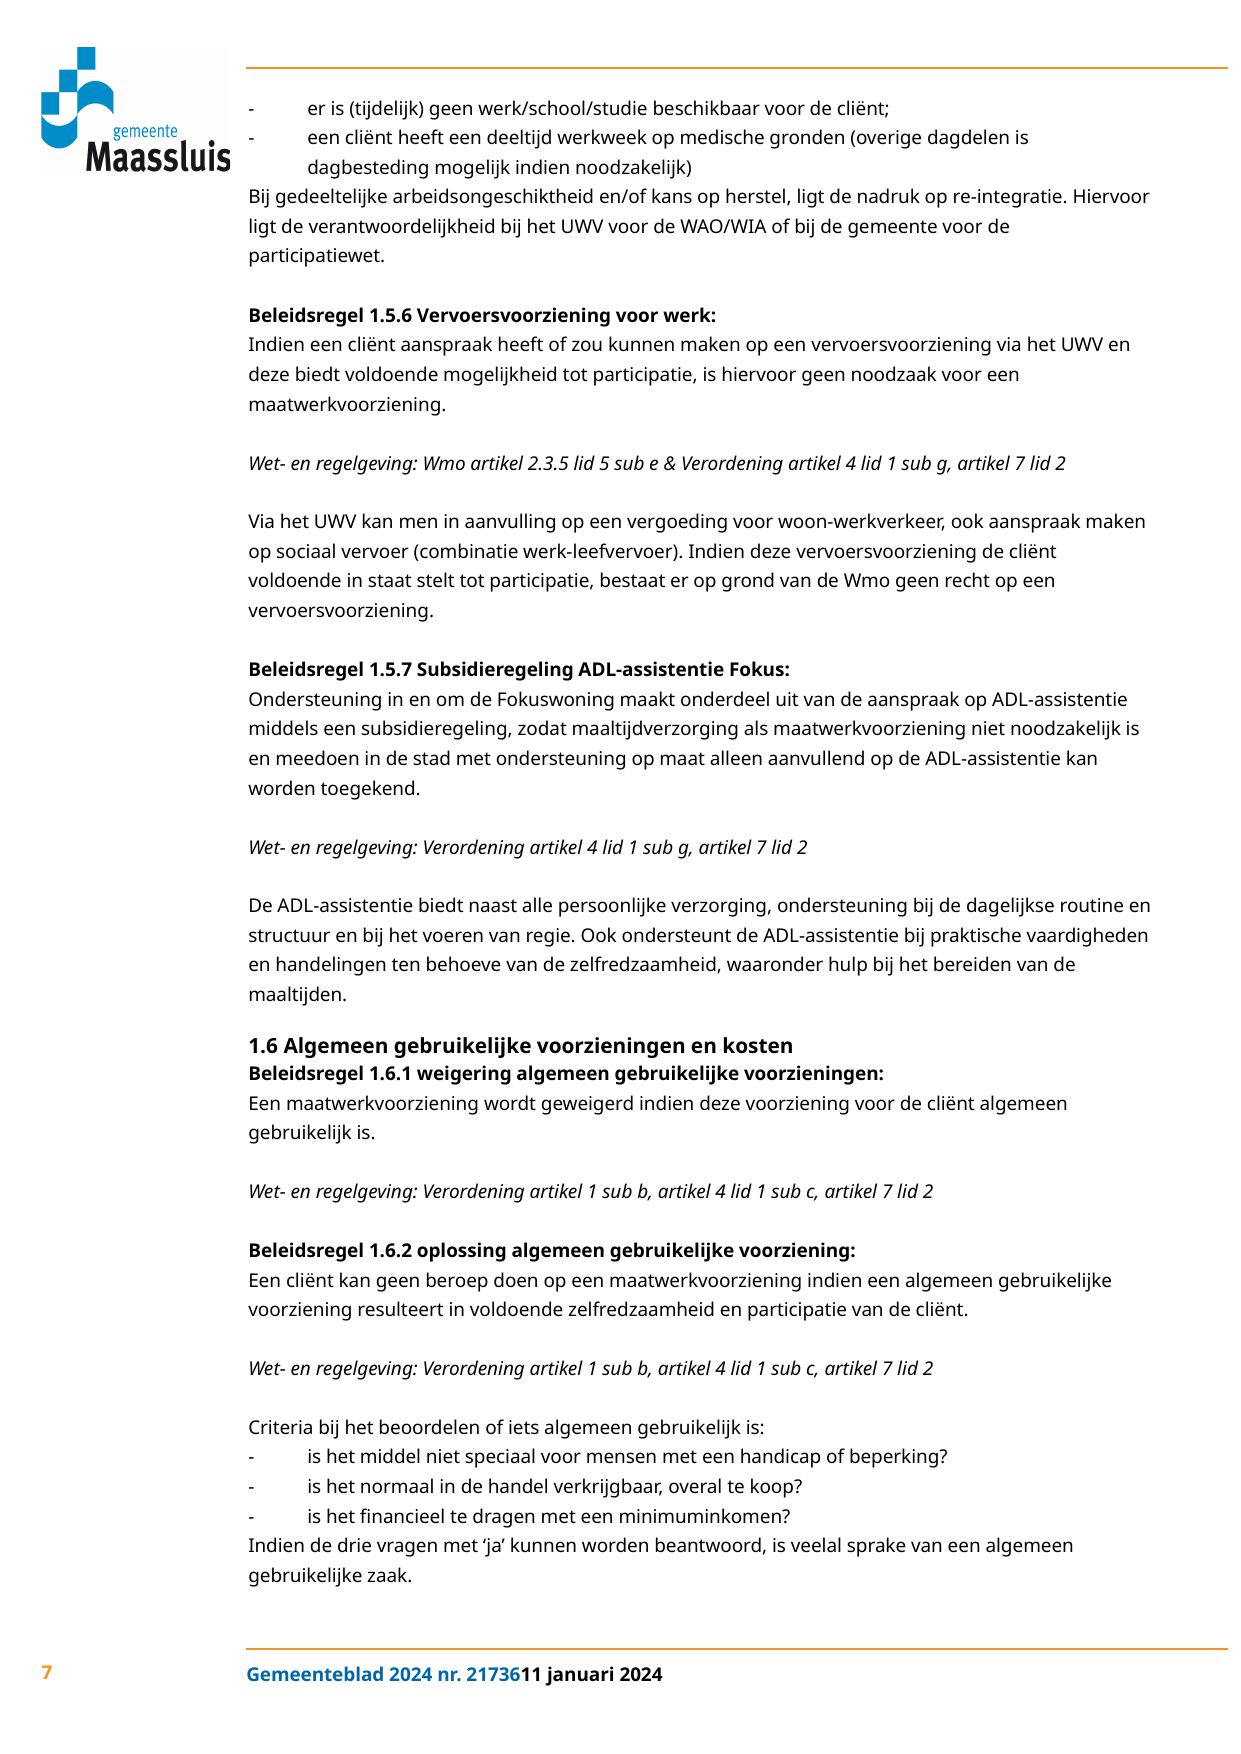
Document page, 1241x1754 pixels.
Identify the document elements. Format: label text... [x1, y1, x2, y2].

picture [41, 47, 231, 172]
text Bij gedeeltelijke arbeidsongeschiktheid en/of kans op herstel, ligt de nadruk op re-integratie. Hiervoor ligt de verantwoordelijkheid bij het UWV voor de WAO/WIA of bij de gemeente voor de participatiewet. [248, 183, 1152, 268]
list is het middel niet speciaal voor mensen met een handicap of beperking? [248, 1444, 1152, 1469]
text Indien de drie vragen met ‘ja’ kunnen worden beantwoord, is veelal sprake van een algemeen gebruikelijke zaak. [248, 1532, 1152, 1588]
text De ADL-assistentie biedt naast alle persoonlijke verzorging, ondersteuning bij de dagelijkse routine en structuur en bij het voeren van regie. Ook ondersteunt de ADL-assistentie bij praktische vaardigheden en handelingen ten behoeve van de zelfredzaamheid, waaronder hulp bij het bereiden van de maaltijden. [248, 892, 1152, 1007]
list er is (tijdelijk) geen werk/school/studie beschikbaar voor de cliënt; [248, 95, 1152, 121]
picture [41, 47, 77, 92]
list een cliënt heeft een deeltijd werkweek op medische gronden (overige dagdelen is dagbesteding mogelijk indien noodzakelijk) [248, 124, 1152, 180]
table_header Beleidsregel 1.6.1 weigering algemeen gebruikelijke voorzieningen: Een maatwerkvoorziening wordt geweigerd indien deze voorziening voor de cliënt algemeen gebruikelijk is. Wet- en regelgeving: Verordening artikel 1 sub b, artikel 4 lid 1 sub c, artikel 7 lid 2 [248, 1060, 1152, 1204]
list is het financieel te dragen met een minimuminkomen? [248, 1503, 1152, 1528]
table_header Beleidsregel 1.5.7 Subsidieregeling ADL-assistentie Fokus: Ondersteuning in en om de Fokuswoning maakt onderdeel uit van de aanspraak op ADL-assistentie middels een subsidieregeling, zodat maaltijdverzorging als maatwerkvoorziening niet noodzakelijk is en meedoen in de stad met ondersteuning op maat alleen aanvullend op de ADL-assistentie kan worden toegekend. Wet- en regelgeving: Verordening artikel 4 lid 1 sub g, artikel 7 lid 2 [248, 656, 1152, 860]
list is het normaal in de handel verkrijgbaar, overal te koop? [248, 1473, 1152, 1499]
text Via het UWV kan men in aanvulling op een vergoeding voor woon-werkverkeer, ook aanspraak maken op sociaal vervoer (combinatie werk-leefvervoer). Indien deze vervoersvoorziening de cliënt voldoende in staat stelt tot participatie, bestaat er op grond van de Wmo geen recht op een vervoersvoorziening. [248, 508, 1152, 623]
table_header Beleidsregel 1.6.2 oplossing algemeen gebruikelijke voorziening: Een cliënt kan geen beroep doen op een maatwerkvoorziening indien een algemeen gebruikelijke voorziening resulteert in voldoende zelfredzaamheid en participatie van de cliënt. Wet- en regelgeving: Verordening artikel 1 sub b, artikel 4 lid 1 sub c, artikel 7 lid 2 [248, 1237, 1152, 1381]
text Criteria bij het beoordelen of iets algemeen gebruikelijk is: [248, 1414, 1152, 1440]
table_header Beleidsregel 1.5.6 Vervoersvoorziening voor werk: Indien een cliënt aanspraak heeft of zou kunnen maken op een vervoersvoorziening via het UWV en deze biedt voldoende mogelijkheid tot participatie, is hiervoor geen noodzaak voor een maatwerkvoorziening. Wet- en regelgeving: Wmo artikel 2.3.5 lid 5 sub e & Verordening artikel 4 lid 1 sub g, artikel 7 lid 2 [248, 302, 1152, 476]
text 1.6 Algemeen gebruikelijke voorzieningen en kosten [248, 1032, 1152, 1060]
